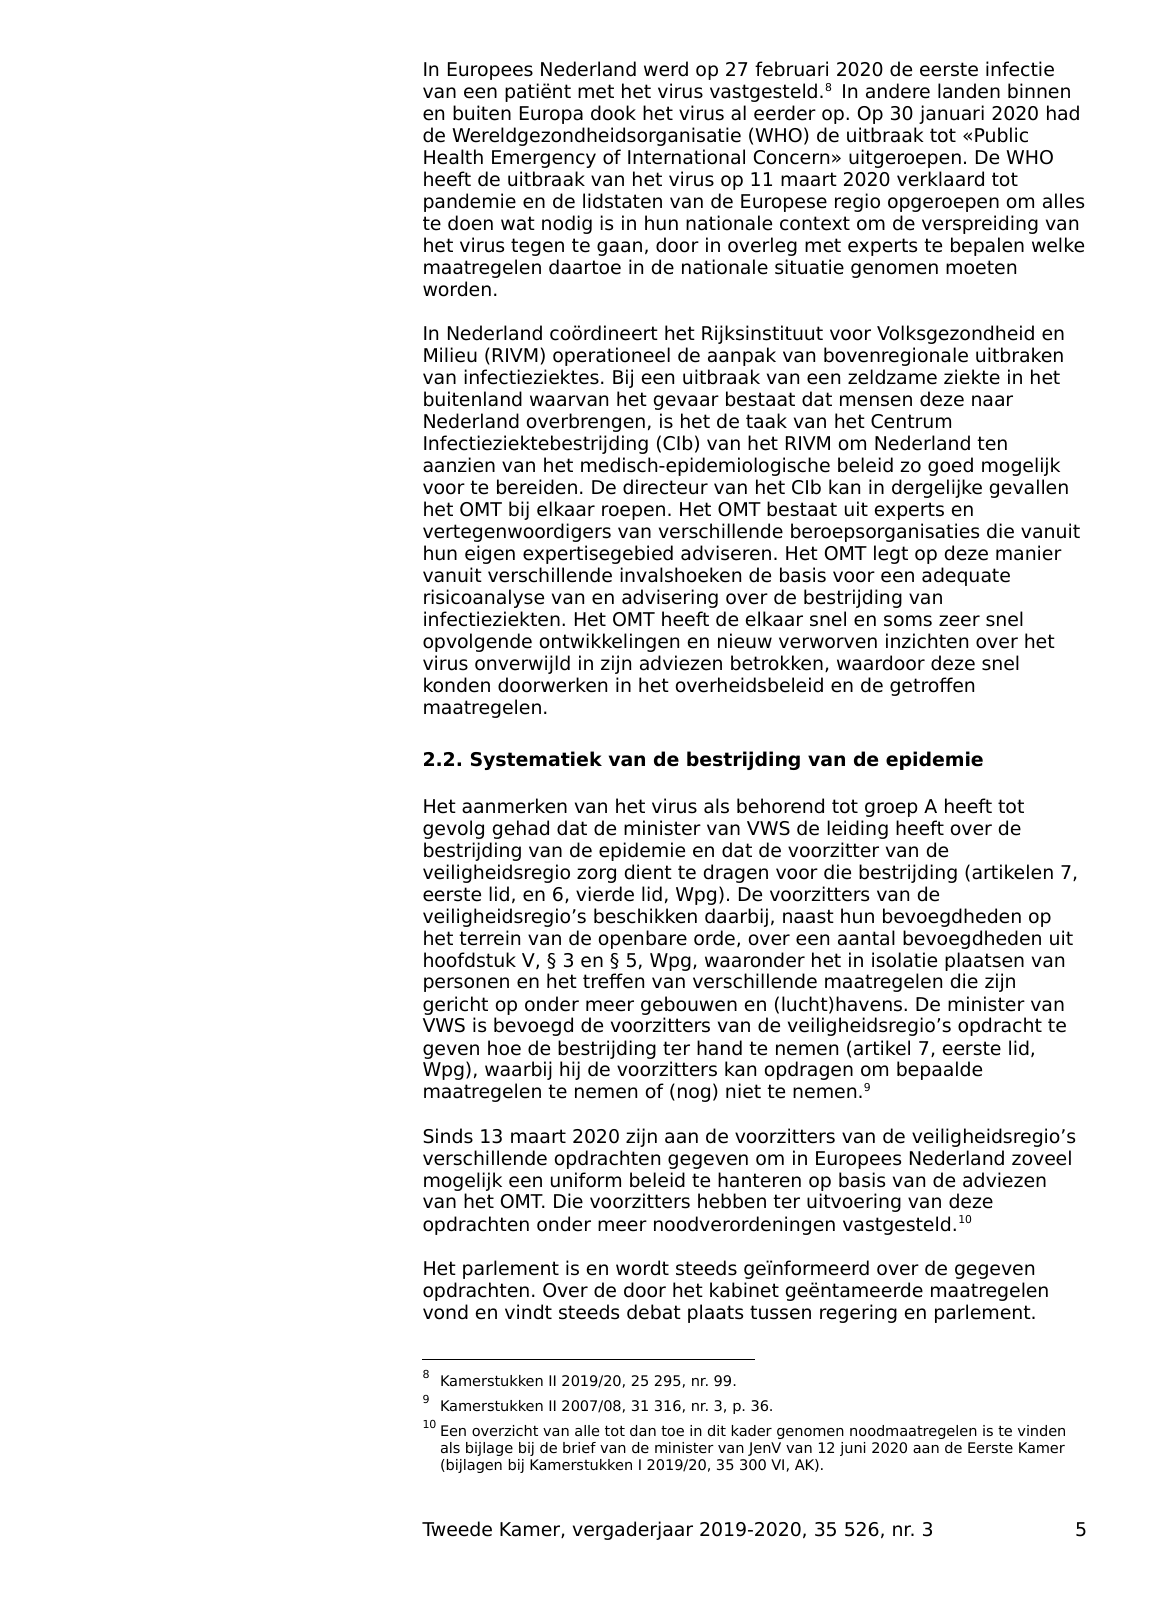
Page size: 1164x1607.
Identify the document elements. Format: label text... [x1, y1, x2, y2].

text Het aanmerken van het virus als behorend tot groep A heeft tot gevolg gehad dat de minister van VWS de leiding heeft over de bestrijding van de epidemie en dat de voorzitter van de veiligheidsregio zorg dient te dragen voor die bestrijding (artikelen 7, eerste lid, en 6, vierde lid, Wpg). De voorzitters van de veiligheidsregio’s beschikken daarbij, naast hun bevoegdheden op het terrein van de openbare orde, over een aantal bevoegdheden uit hoofdstuk V, § 3 en § 5, Wpg, waaronder het in isolatie plaatsen van personen en het treffen van verschillende maatregelen die zijn gericht op onder meer gebouwen en (lucht)havens. De minister van VWS is bevoegd de voorzitters van de veiligheidsregio’s opdracht te geven hoe de bestrijding ter hand te nemen (artikel 7, eerste lid, Wpg), waarbij hij de voorzitters kan opdragen om bepaalde maatregelen te nemen of (nog) niet te nemen. [422, 796, 1087, 1103]
text Kamerstukken II 2019/20, 25 295, nr. 99. [422, 1368, 1087, 1391]
subtitle 2.2. Systematiek van de bestrijding van de epidemie [422, 749, 1087, 771]
text Het parlement is en wordt steeds geïnformeerd over de gegeven opdrachten. Over de door het kabinet geëntameerde maatregelen vond en vindt steeds debat plaats tussen regering en parlement. [422, 1258, 1087, 1323]
text In Europees Nederland werd op 27 februari 2020 de eerste infectie van een patiënt met het virus vastgesteld. In andere landen binnen en buiten Europa dook het virus al eerder op. Op 30 januari 2020 had de Wereldgezondheidsorganisatie (WHO) de uitbraak tot «Public Health Emergency of International Concern» uitgeroepen. De WHO heeft de uitbraak van het virus op 11 maart 2020 verklaard tot pandemie en de lidstaten van de Europese regio opgeroepen om alles te doen wat nodig is in hun nationale context om de verspreiding van het virus tegen te gaan, door in overleg met experts te bepalen welke maatregelen daartoe in de nationale situatie genomen moeten worden. [422, 59, 1087, 301]
text Kamerstukken II 2007/08, 31 316, nr. 3, p. 36. [422, 1393, 1087, 1416]
text In Nederland coördineert het Rijksinstituut voor Volksgezondheid en Milieu (RIVM) operationeel de aanpak van bovenregionale uitbraken van infectieziektes. Bij een uitbraak van een zeldzame ziekte in het buitenland waarvan het gevaar bestaat dat mensen deze naar Nederland overbrengen, is het de taak van het Centrum Infectieziektebestrijding (CIb) van het RIVM om Nederland ten aanzien van het medisch-epidemiologische beleid zo goed mogelijk voor te bereiden. De directeur van het CIb kan in dergelijke gevallen het OMT bij elkaar roepen. Het OMT bestaat uit experts en vertegenwoordigers van verschillende beroepsorganisaties die vanuit hun eigen expertisegebied adviseren. Het OMT legt op deze manier vanuit verschillende invalshoeken de basis voor een adequate risicoanalyse van en advisering over de bestrijding van infectieziekten. Het OMT heeft de elkaar snel en soms zeer snel opvolgende ontwikkelingen en nieuw verworven inzichten over het virus onverwijld in zijn adviezen betrokken, waardoor deze snel konden doorwerken in het overheidsbeleid en de getroffen maatregelen. [422, 323, 1087, 719]
text Sinds 13 maart 2020 zijn aan de voorzitters van de veiligheidsregio’s verschillende opdrachten gegeven om in Europees Nederland zoveel mogelijk een uniform beleid te hanteren op basis van de adviezen van het OMT. Die voorzitters hebben ter uitvoering van deze opdrachten onder meer noodverordeningen vastgesteld. [422, 1126, 1087, 1235]
text Een overzicht van alle tot dan toe in dit kader genomen noodmaatregelen is te vinden als bijlage bij de brief van de minister van JenV van 12 juni 2020 aan de Eerste Kamer (bijlagen bij Kamerstukken I 2019/20, 35 300 VI, AK). [422, 1418, 1087, 1474]
